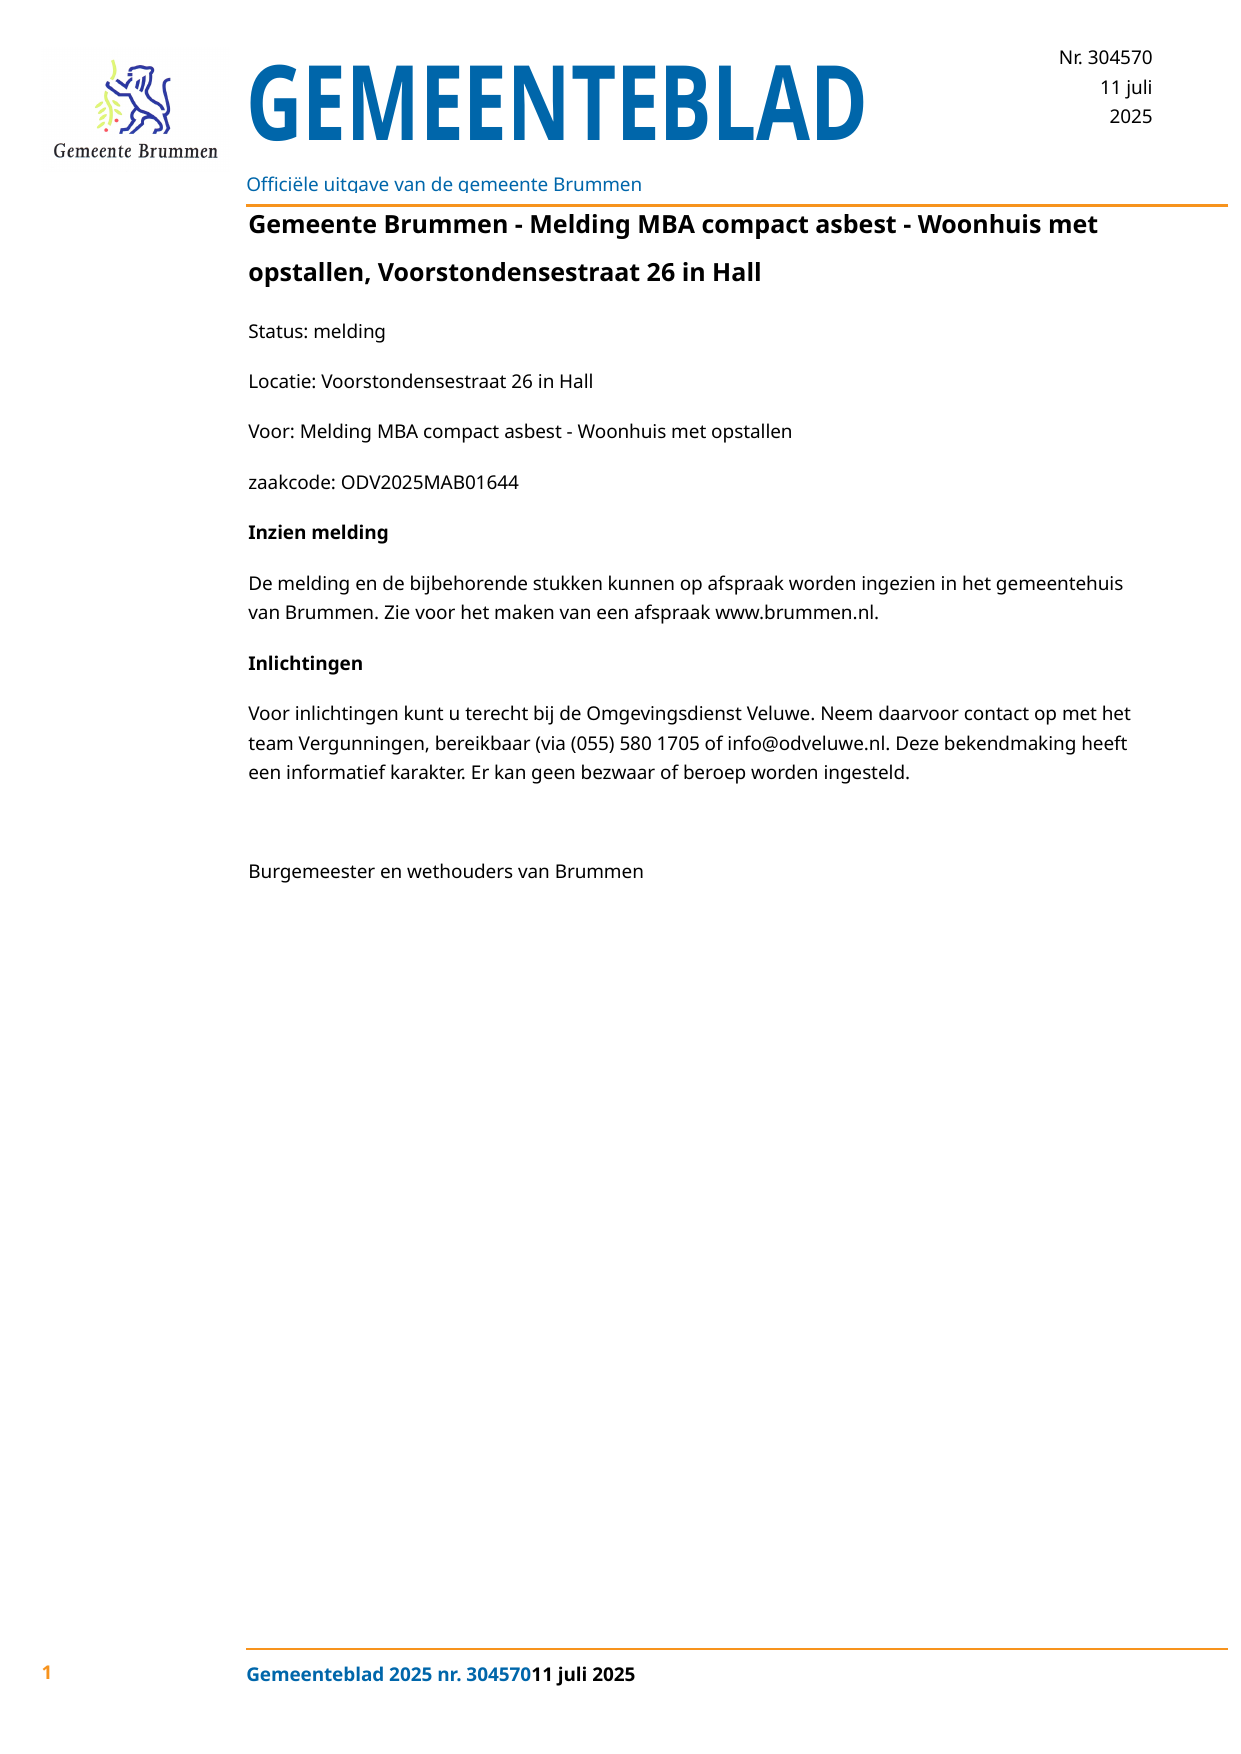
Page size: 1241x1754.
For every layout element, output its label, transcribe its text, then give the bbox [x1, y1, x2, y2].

text Inlichtingen [248, 650, 1152, 676]
text Locatie: Voorstondensestraat 26 in Hall [248, 368, 1152, 394]
text De melding en de bijbehorende stukken kunnen op afspraak worden ingezien in het gemeentehuis van Brummen. Zie voor het maken van een afspraak www.brummen.nl. [248, 570, 1152, 625]
text Status: melding [248, 318, 1152, 344]
text Voor inlichtingen kunt u terecht bij de Omgevingsdienst Veluwe. Neem daarvoor contact op met het team Vergunningen, bereikbaar (via (055) 580 1705 of info@odveluwe.nl. Deze bekendmaking heeft een informatief karakter. Er kan geen bezwaar of beroep worden ingesteld. [248, 700, 1152, 785]
text Gemeente Brummen - Melding MBA compact asbest - Woonhuis met opstallen, Voorstondensestraat 26 in Hall [248, 207, 1152, 288]
text Voor: Melding MBA compact asbest - Woonhuis met opstallen [248, 419, 1152, 444]
text Burgemeester en wethouders van Brummen [248, 858, 1152, 883]
picture [41, 47, 231, 172]
text zaakcode: ODV2025MAB01644 [248, 469, 1152, 495]
text Inzien melding [248, 519, 1152, 545]
